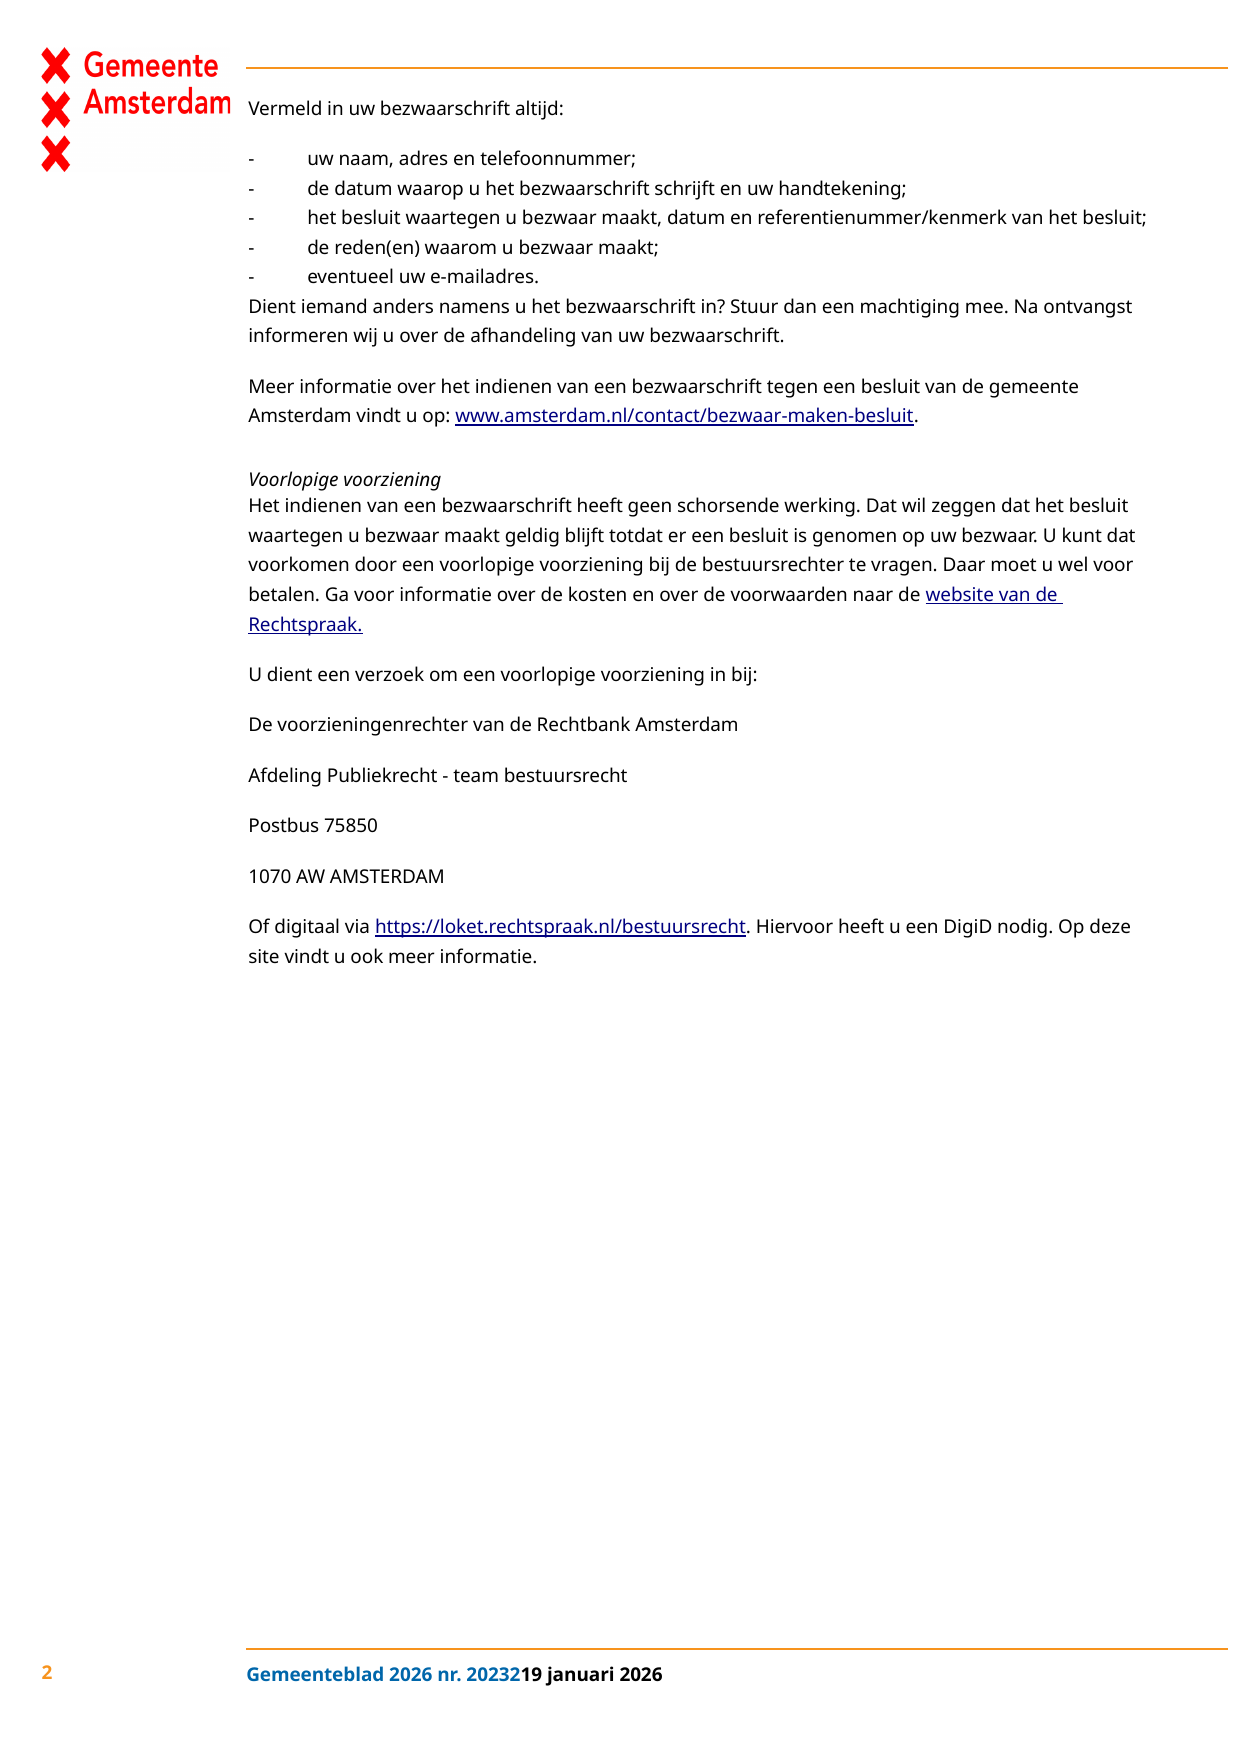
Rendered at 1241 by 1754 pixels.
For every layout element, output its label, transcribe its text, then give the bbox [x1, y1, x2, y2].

text Het indienen van een bezwaarschrift heeft geen schorsende werking. Dat wil zeggen dat het besluit waartegen u bezwaar maakt geldig blijft totdat er een besluit is genomen op uw bezwaar. U kunt dat voorkomen door een voorlopige voorziening bij de bestuursrechter te vragen. Daar moet u wel voor betalen. Ga voor informatie over de kosten en over de voorwaarden naar de website van de Rechtspraak. [248, 492, 1152, 636]
list de datum waarop u het bezwaarschrift schrijft en uw handtekening; [248, 175, 1152, 201]
list het besluit waartegen u bezwaar maakt, datum en referentienummer/kenmerk van het besluit; [248, 204, 1152, 230]
list uw naam, adres en telefoonnummer; [248, 145, 1152, 171]
text Vermeld in uw bezwaarschrift altijd: [248, 95, 1152, 121]
text Of digitaal via https://loket.rechtspraak.nl/bestuursrecht. Hiervoor heeft u een DigiD nodig. Op deze site vindt u ook meer informatie. [248, 913, 1152, 968]
list eventueel uw e-mailadres. [248, 263, 1152, 289]
text Postbus 75850 [248, 812, 1152, 838]
picture [41, 47, 231, 172]
text 1070 AW AMSTERDAM [248, 863, 1152, 888]
text Afdeling Publiekrecht - team bestuursrecht [248, 762, 1152, 788]
text De voorzieningenrechter van de Rechtbank Amsterdam [248, 712, 1152, 737]
text Voorlopige voorziening [248, 467, 1152, 492]
list de reden(en) waarom u bezwaar maakt; [248, 234, 1152, 260]
text Dient iemand anders namens u het bezwaarschrift in? Stuur dan een machtiging mee. Na ontvangst informeren wij u over de afhandeling van uw bezwaarschrift. [248, 293, 1152, 348]
text U dient een verzoek om een voorlopige voorziening in bij: [248, 661, 1152, 687]
text Meer informatie over het indienen van een bezwaarschrift tegen een besluit van de gemeente Amsterdam vindt u op: www.amsterdam.nl/contact/bezwaar-maken-besluit. [248, 373, 1152, 428]
